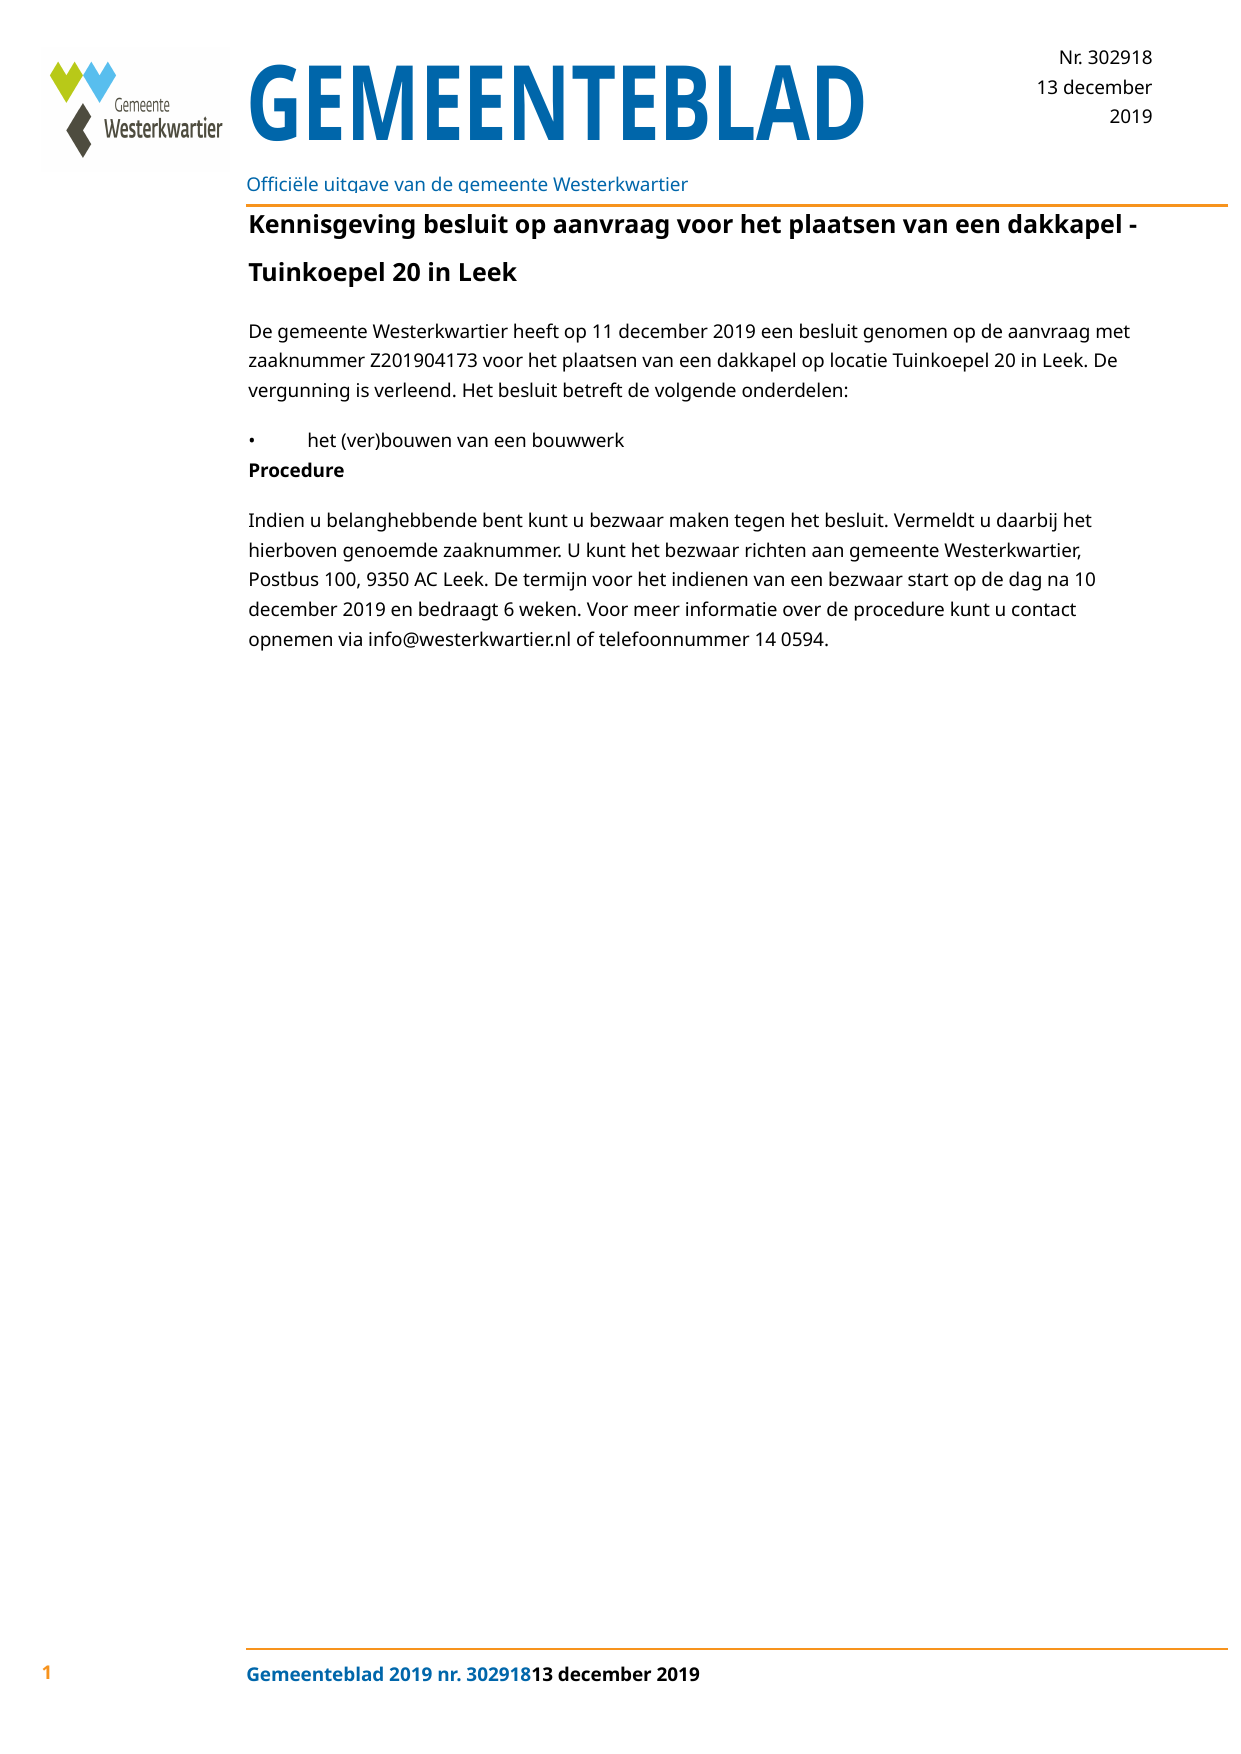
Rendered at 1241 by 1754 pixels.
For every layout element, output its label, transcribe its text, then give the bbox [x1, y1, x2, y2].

list het (ver)bouwen van een bouwwerk [248, 427, 1152, 453]
text Procedure [248, 457, 1152, 483]
text De gemeente Westerkwartier heeft op 11 december 2019 een besluit genomen op de aanvraag met zaaknummer Z201904173 voor het plaatsen van een dakkapel op locatie Tuinkoepel 20 in Leek. De vergunning is verleend. Het besluit betreft de volgende onderdelen: [248, 318, 1152, 403]
text Kennisgeving besluit op aanvraag voor het plaatsen van een dakkapel - Tuinkoepel 20 in Leek [248, 207, 1152, 288]
picture [41, 47, 231, 172]
text Indien u belanghebbende bent kunt u bezwaar maken tegen het besluit. Vermeldt u daarbij het hierboven genoemde zaaknummer. U kunt het bezwaar richten aan gemeente Westerkwartier, Postbus 100, 9350 AC Leek. De termijn voor het indienen van een bezwaar start op de dag na 10 december 2019 en bedraagt 6 weken. Voor meer informatie over de procedure kunt u contact opnemen via info@westerkwartier.nl of telefoonnummer 14 0594. [248, 507, 1152, 652]
